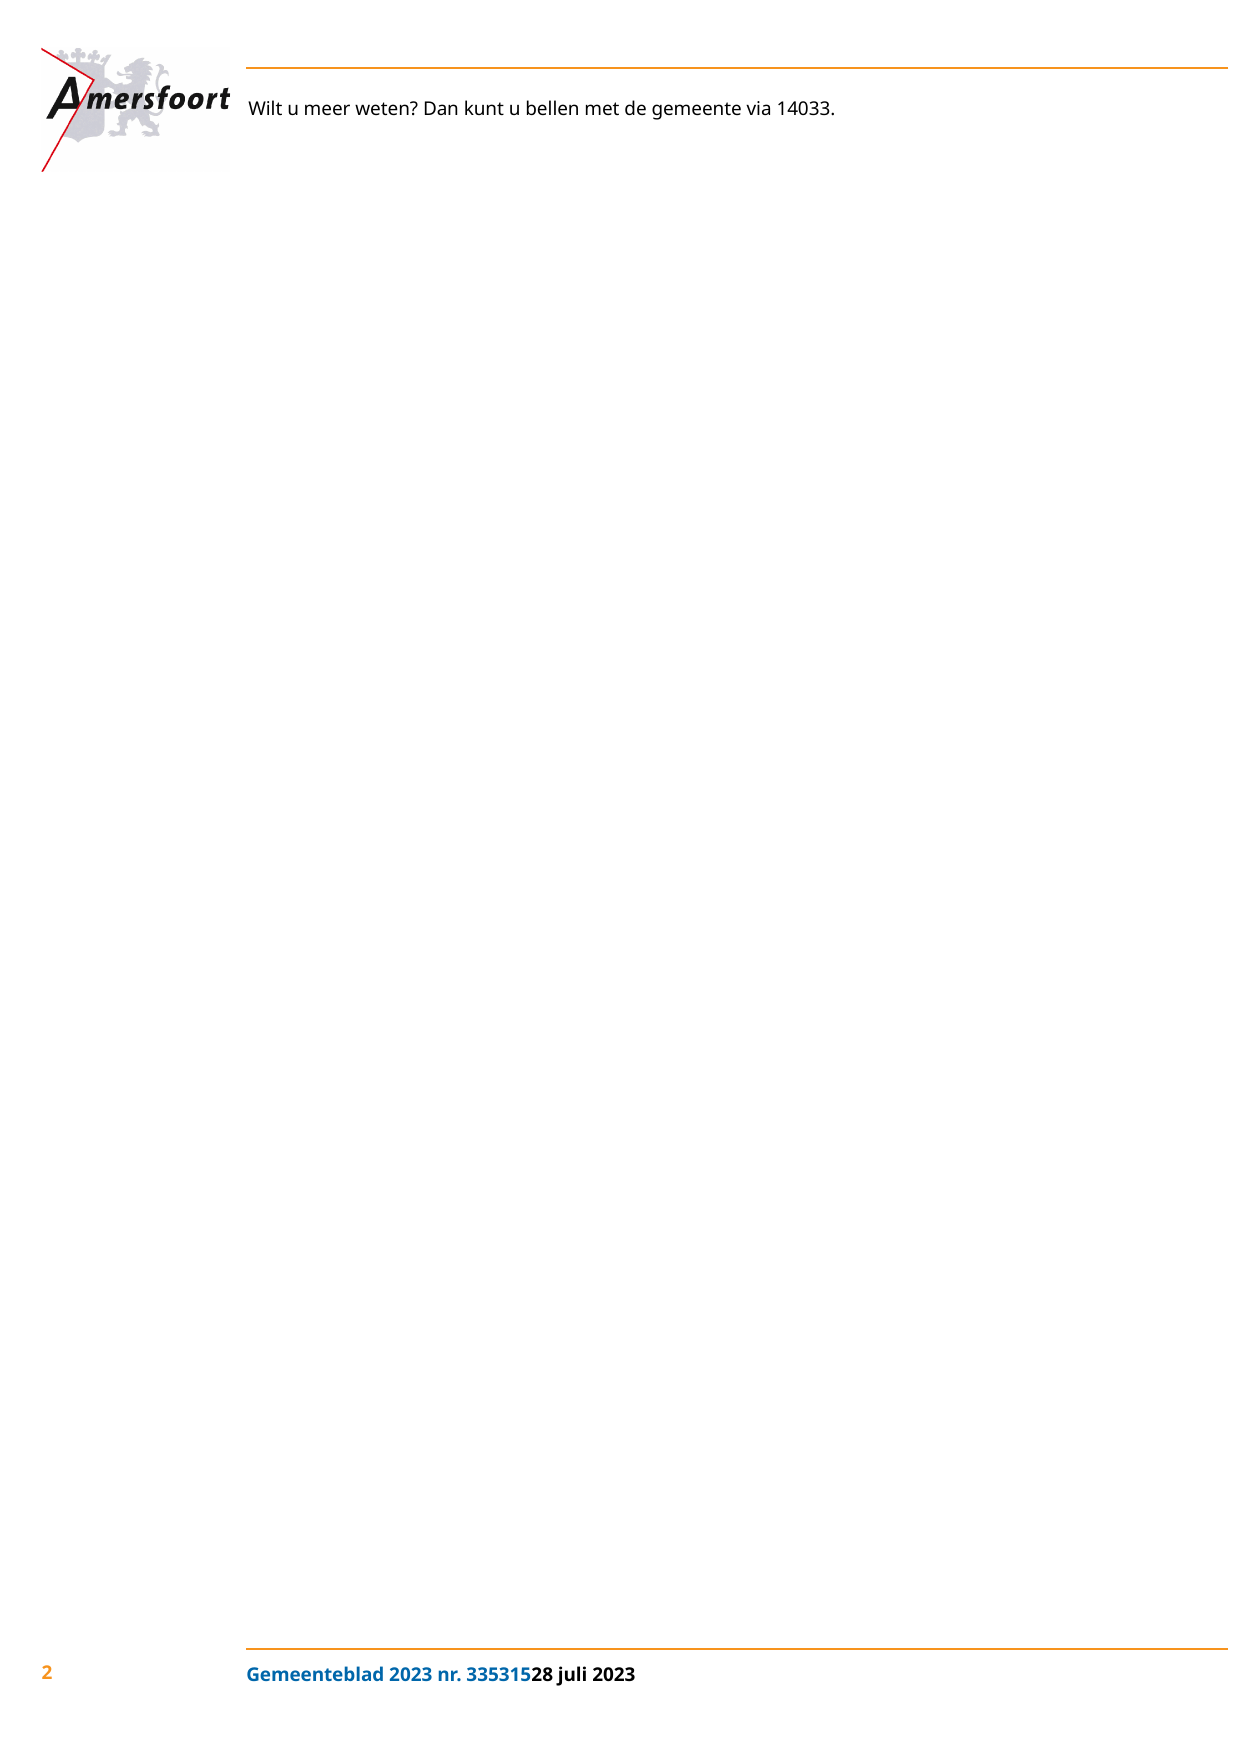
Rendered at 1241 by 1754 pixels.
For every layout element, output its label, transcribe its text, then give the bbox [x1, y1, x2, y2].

picture [41, 47, 231, 172]
text Wilt u meer weten? Dan kunt u bellen met de gemeente via 14033. [248, 95, 1152, 121]
